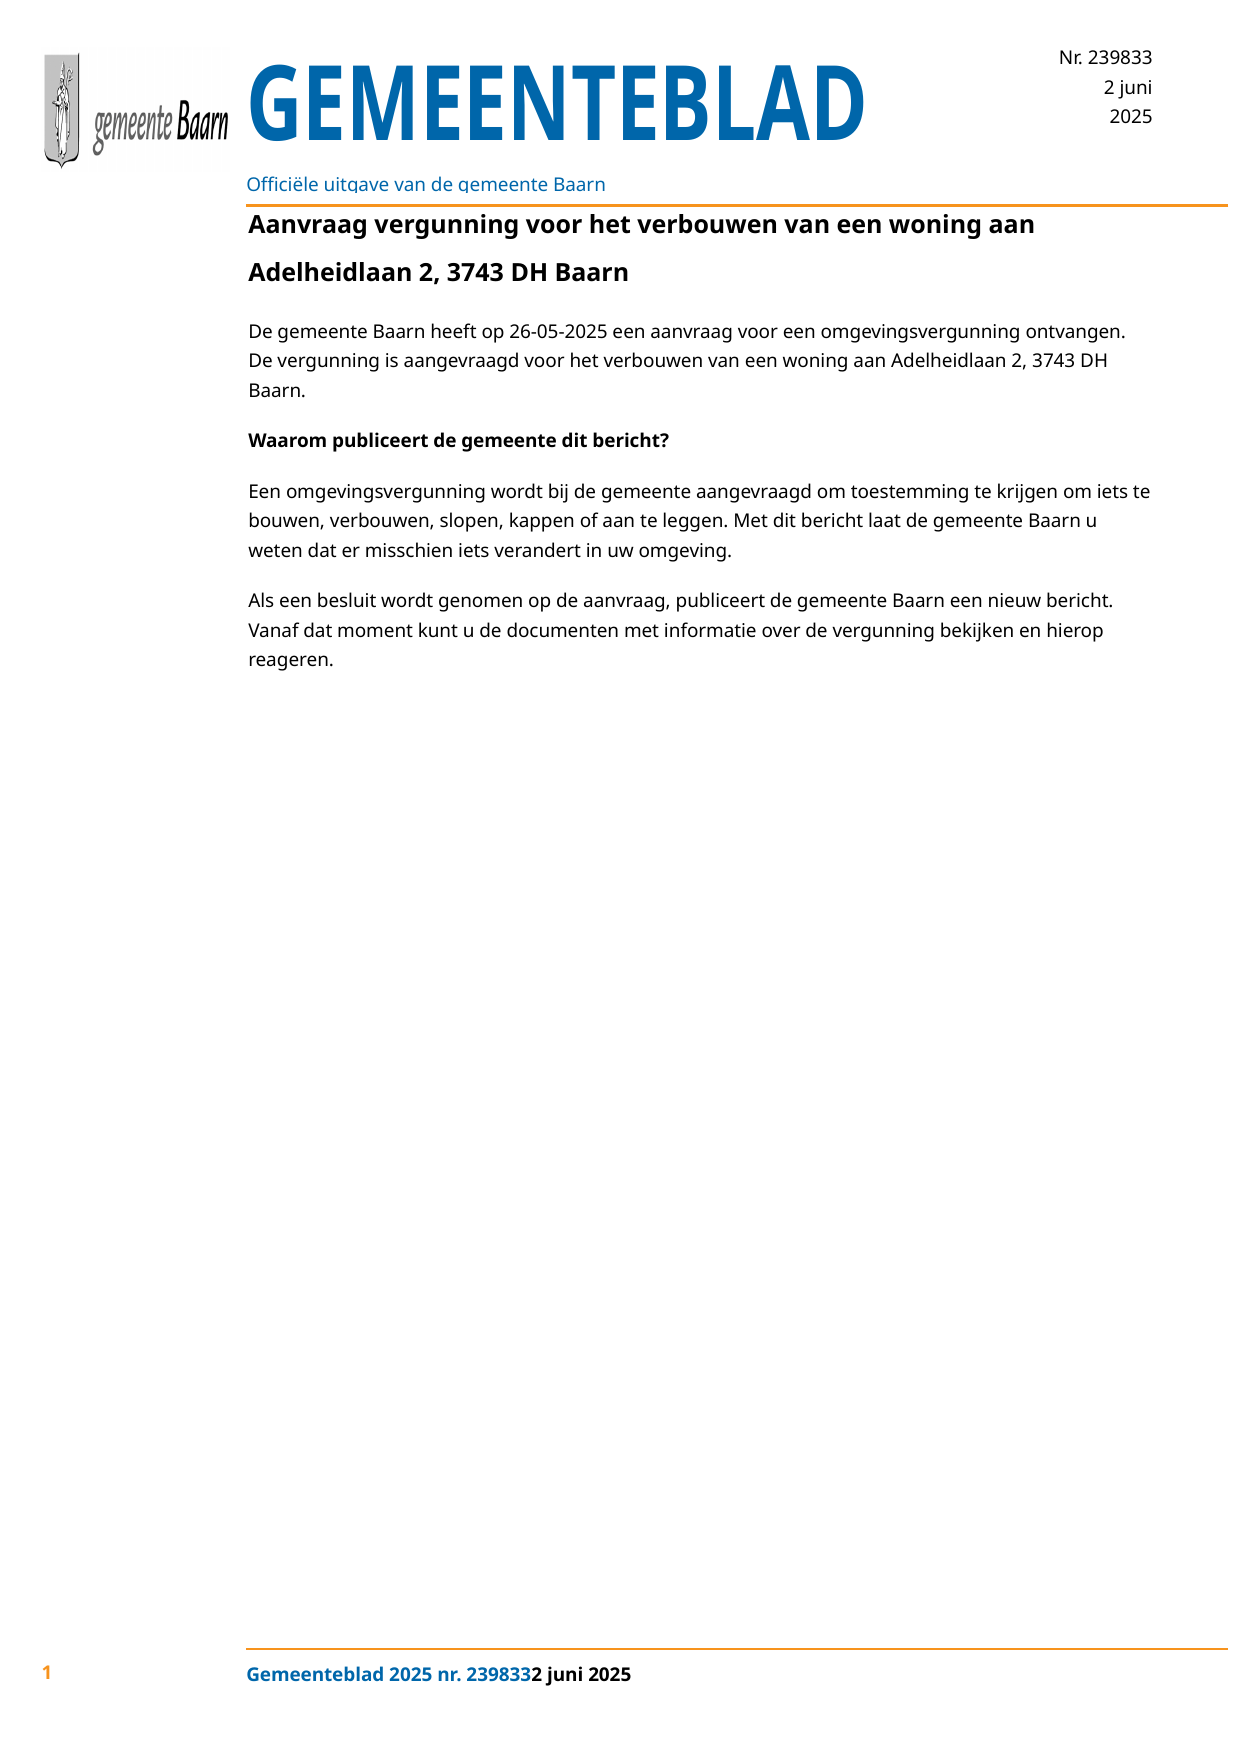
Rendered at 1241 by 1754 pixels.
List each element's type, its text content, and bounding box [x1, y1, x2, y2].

text Aanvraag vergunning voor het verbouwen van een woning aan Adelheidlaan 2, 3743 DH Baarn [248, 207, 1152, 288]
text Als een besluit wordt genomen op de aanvraag, publiceert de gemeente Baarn een nieuw bericht. Vanaf dat moment kunt u de documenten met informatie over de vergunning bekijken en hierop reageren. [248, 587, 1152, 672]
picture [41, 47, 231, 172]
text Waarom publiceert de gemeente dit bericht? [248, 427, 1152, 453]
text Een omgevingsvergunning wordt bij de gemeente aangevraagd om toestemming te krijgen om iets te bouwen, verbouwen, slopen, kappen of aan te leggen. Met dit bericht laat de gemeente Baarn u weten dat er misschien iets verandert in uw omgeving. [248, 478, 1152, 563]
text De gemeente Baarn heeft op 26-05-2025 een aanvraag voor een omgevingsvergunning ontvangen. De vergunning is aangevraagd voor het verbouwen van een woning aan Adelheidlaan 2, 3743 DH Baarn. [248, 318, 1152, 403]
